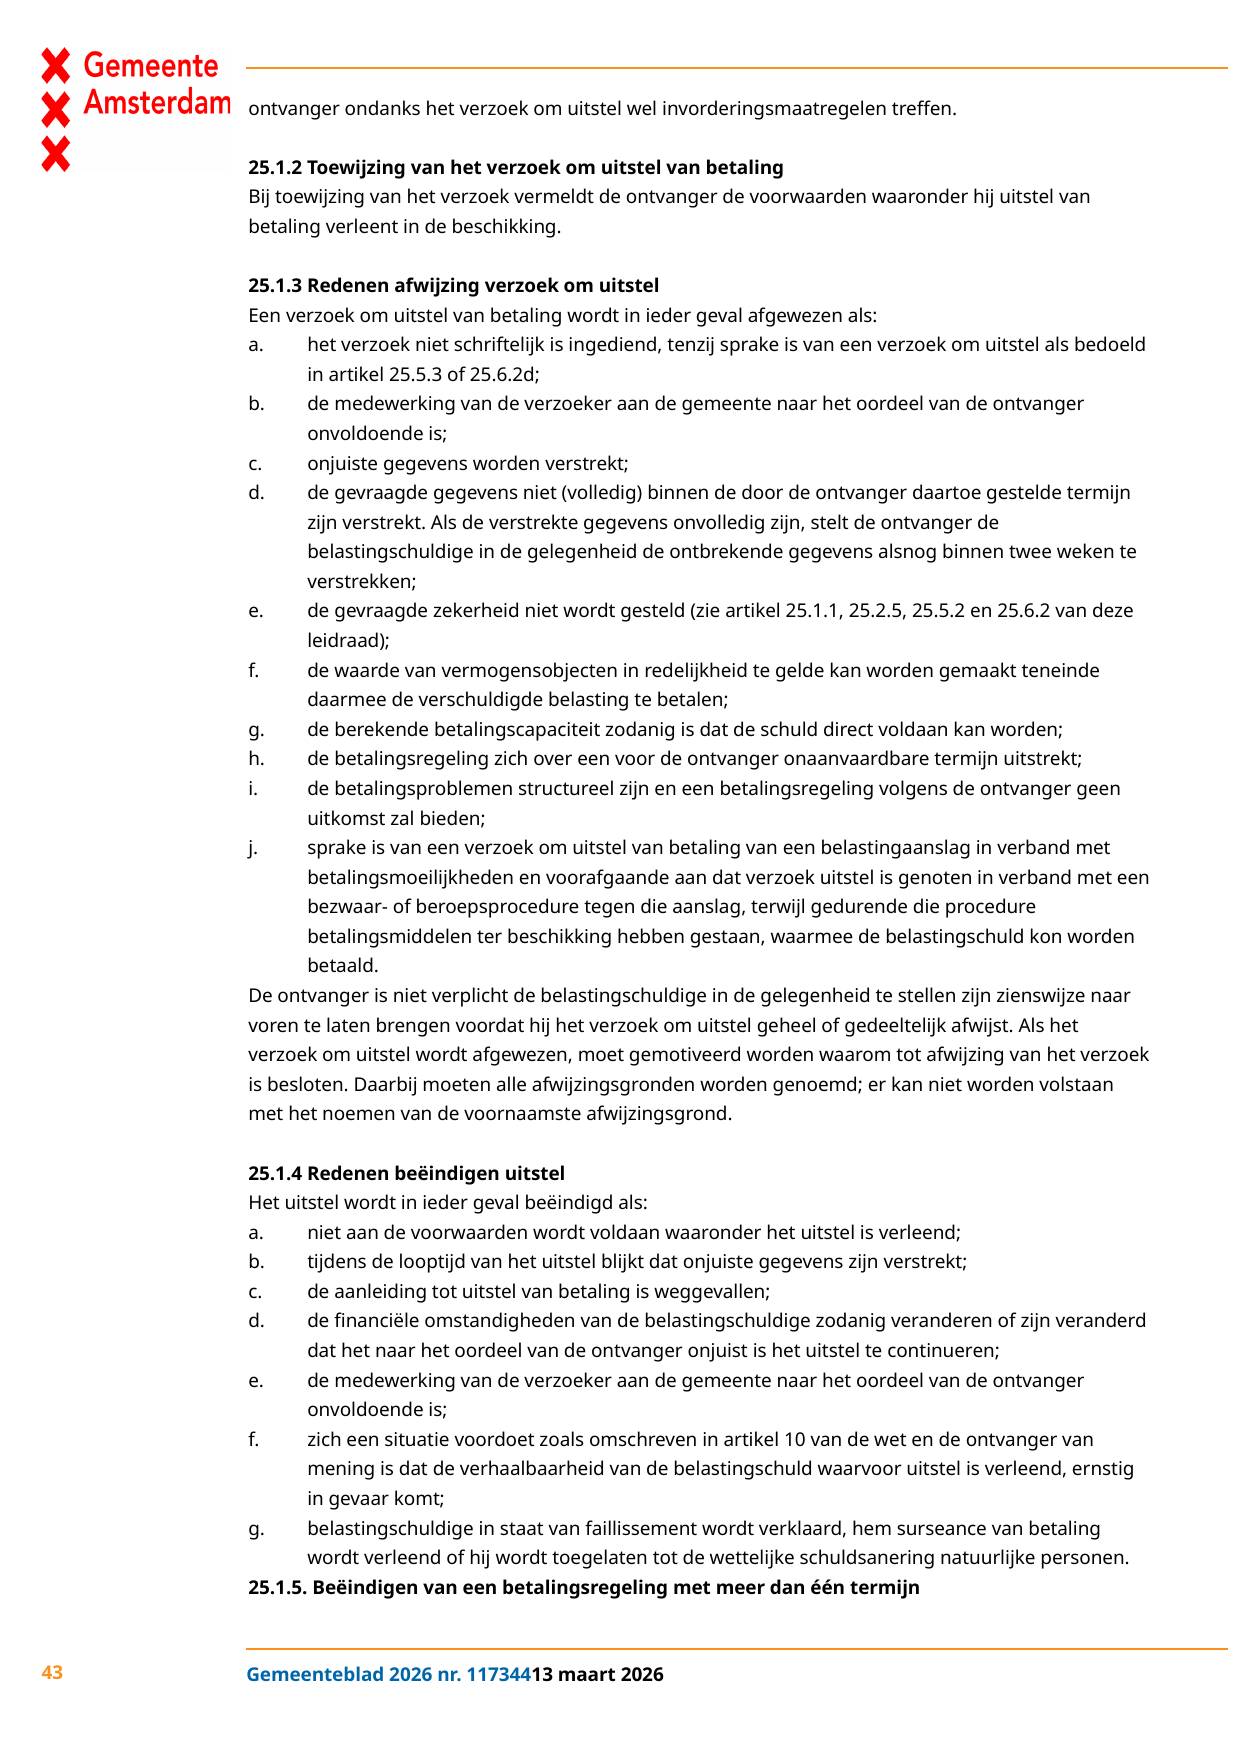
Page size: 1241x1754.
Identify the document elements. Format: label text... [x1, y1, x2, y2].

list de gevraagde gegevens niet (volledig) binnen de door de ontvanger daartoe gestelde termijn zijn verstrekt. Als de verstrekte gegevens onvolledig zijn, stelt de ontvanger de belastingschuldige in de gelegenheid de ontbrekende gegevens alsnog binnen twee weken te verstrekken; [248, 479, 1152, 594]
list het verzoek niet schriftelijk is ingediend, tenzij sprake is van een verzoek om uitstel als bedoeld in artikel 25.5.3 of 25.6.2d; [248, 331, 1152, 387]
list sprake is van een verzoek om uitstel van betaling van een belastingaanslag in verband met betalingsmoeilijkheden en voorafgaande aan dat verzoek uitstel is genoten in verband met een bezwaar- of beroepsprocedure tegen die aanslag, terwijl gedurende die procedure betalingsmiddelen ter beschikking hebben gestaan, waarmee de belastingschuld kon worden betaald. [248, 834, 1152, 978]
list de aanleiding tot uitstel van betaling is weggevallen; [248, 1278, 1152, 1304]
list de gevraagde zekerheid niet wordt gesteld (zie artikel 25.1.1, 25.2.5, 25.5.2 en 25.6.2 van deze leidraad); [248, 598, 1152, 653]
list de waarde van vermogensobjecten in redelijkheid te gelde kan worden gemaakt teneinde daarmee de verschuldigde belasting te betalen; [248, 657, 1152, 712]
text Bij toewijzing van het verzoek vermeldt de ontvanger de voorwaarden waaronder hij uitstel van betaling verleent in de beschikking. [248, 183, 1152, 239]
text Een verzoek om uitstel van betaling wordt in ieder geval afgewezen als: [248, 302, 1152, 328]
list niet aan de voorwaarden wordt voldaan waaronder het uitstel is verleend; [248, 1219, 1152, 1245]
text 25.1.2 Toewijzing van het verzoek om uitstel van betaling [248, 154, 1152, 180]
list de berekende betalingscapaciteit zodanig is dat de schuld direct voldaan kan worden; [248, 716, 1152, 742]
text De ontvanger is niet verplicht de belastingschuldige in de gelegenheid te stellen zijn zienswijze naar voren te laten brengen voordat hij het verzoek om uitstel geheel of gedeeltelijk afwijst. Als het verzoek om uitstel wordt afgewezen, moet gemotiveerd worden waarom tot afwijzing van het verzoek is besloten. Daarbij moeten alle afwijzingsgronden worden genoemd; er kan niet worden volstaan met het noemen van de voornaamste afwijzingsgrond. [248, 982, 1152, 1126]
text Het uitstel wordt in ieder geval beëindigd als: [248, 1189, 1152, 1215]
list de betalingsproblemen structureel zijn en een betalingsregeling volgens de ontvanger geen uitkomst zal bieden; [248, 775, 1152, 831]
text 25.1.5. Beëindigen van een betalingsregeling met meer dan één termijn [248, 1574, 1152, 1600]
text 25.1.4 Redenen beëindigen uitstel [248, 1160, 1152, 1186]
list de betalingsregeling zich over een voor de ontvanger onaanvaardbare termijn uitstrekt; [248, 746, 1152, 771]
list de medewerking van de verzoeker aan de gemeente naar het oordeel van de ontvanger onvoldoende is; [248, 391, 1152, 446]
text 25.1.3 Redenen afwijzing verzoek om uitstel [248, 272, 1152, 298]
list onjuiste gegevens worden verstrekt; [248, 450, 1152, 476]
picture [41, 47, 231, 172]
list de financiële omstandigheden van de belastingschuldige zodanig veranderen of zijn veranderd dat het naar het oordeel van de ontvanger onjuist is het uitstel te continueren; [248, 1308, 1152, 1363]
text ontvanger ondanks het verzoek om uitstel wel invorderingsmaatregelen treffen. [248, 95, 1152, 121]
list belastingschuldige in staat van faillissement wordt verklaard, hem surseance van betaling wordt verleend of hij wordt toegelaten tot de wettelijke schuldsanering natuurlijke personen. [248, 1515, 1152, 1570]
list de medewerking van de verzoeker aan de gemeente naar het oordeel van de ontvanger onvoldoende is; [248, 1367, 1152, 1422]
list tijdens de looptijd van het uitstel blijkt dat onjuiste gegevens zijn verstrekt; [248, 1248, 1152, 1274]
list zich een situatie voordoet zoals omschreven in artikel 10 van de wet en de ontvanger van mening is dat de verhaalbaarheid van de belastingschuld waarvoor uitstel is verleend, ernstig in gevaar komt; [248, 1426, 1152, 1511]
